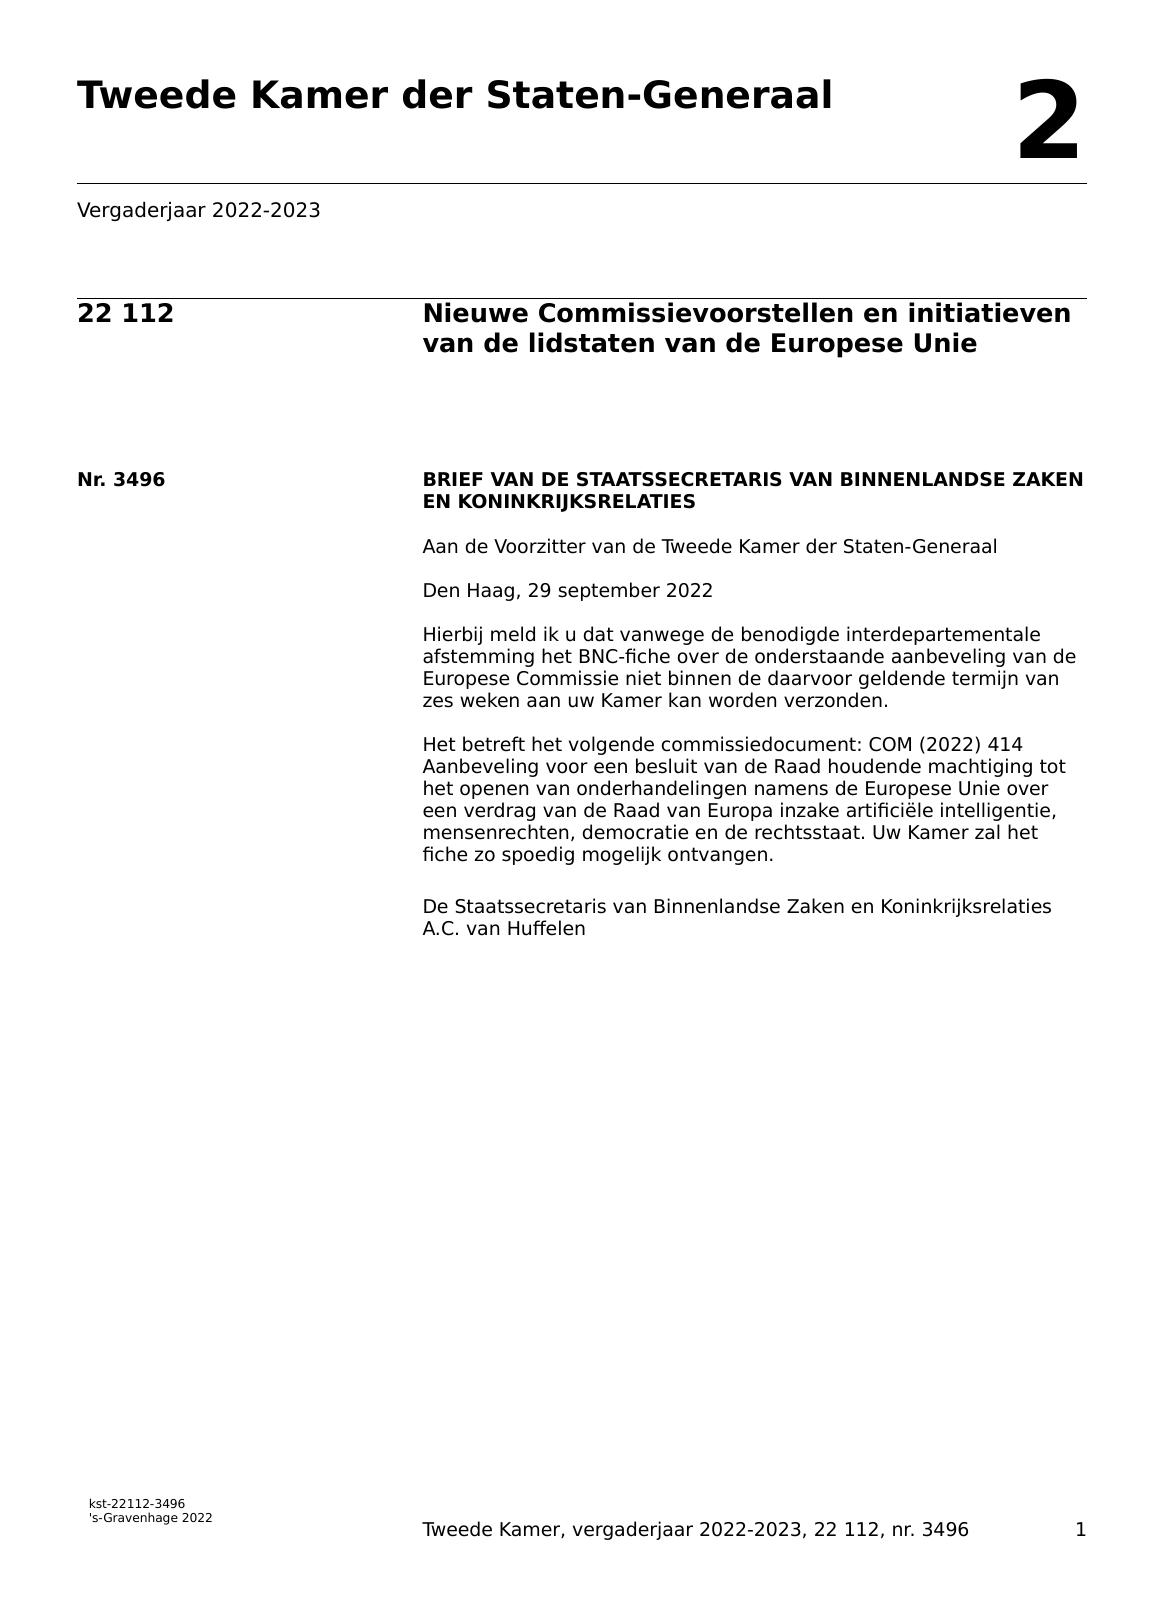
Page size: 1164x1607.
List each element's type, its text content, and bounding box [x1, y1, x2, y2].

text kst-22112-3496 [88, 1497, 323, 1511]
subtitle Nr. 3496 BRIEF VAN DE STAATSSECRETARIS VAN BINNENLANDSE ZAKEN EN KONINKRIJKSRELATIES [77, 469, 1087, 513]
text Het betreft het volgende commissiedocument: COM (2022) 414 Aanbeveling voor een besluit van de Raad houdende machtiging tot het openen van onderhandelingen namens de Europese Unie over een verdrag van de Raad van Europa inzake artificiële intelligentie, mensenrechten, democratie en de rechtsstaat. Uw Kamer zal het fiche zo spoedig mogelijk ontvangen. [422, 734, 1087, 866]
text Aan de Voorzitter van de Tweede Kamer der Staten-Generaal [422, 536, 1087, 557]
table_header 2 [886, 59, 1087, 183]
text Den Haag, 29 september 2022 [422, 580, 1087, 602]
subtitle 22 112 Nieuwe Commissievoorstellen en initiatieven van de lidstaten van de Europese Unie [77, 299, 1087, 358]
text De Staatssecretaris van Binnenlandse Zaken en Koninkrijksrelaties A.C. van Huffelen [422, 896, 1087, 940]
text 's-Gravenhage 2022 [88, 1511, 323, 1525]
table_header Tweede Kamer der Staten-Generaal [77, 59, 886, 183]
table_cell Vergaderjaar 2022-2023 [77, 184, 1087, 298]
text Hierbij meld ik u dat vanwege de benodigde interdepartementale afstemming het BNC-fiche over de onderstaande aanbeveling van de Europese Commissie niet binnen de daarvoor geldende termijn van zes weken aan uw Kamer kan worden verzonden. [422, 624, 1087, 712]
